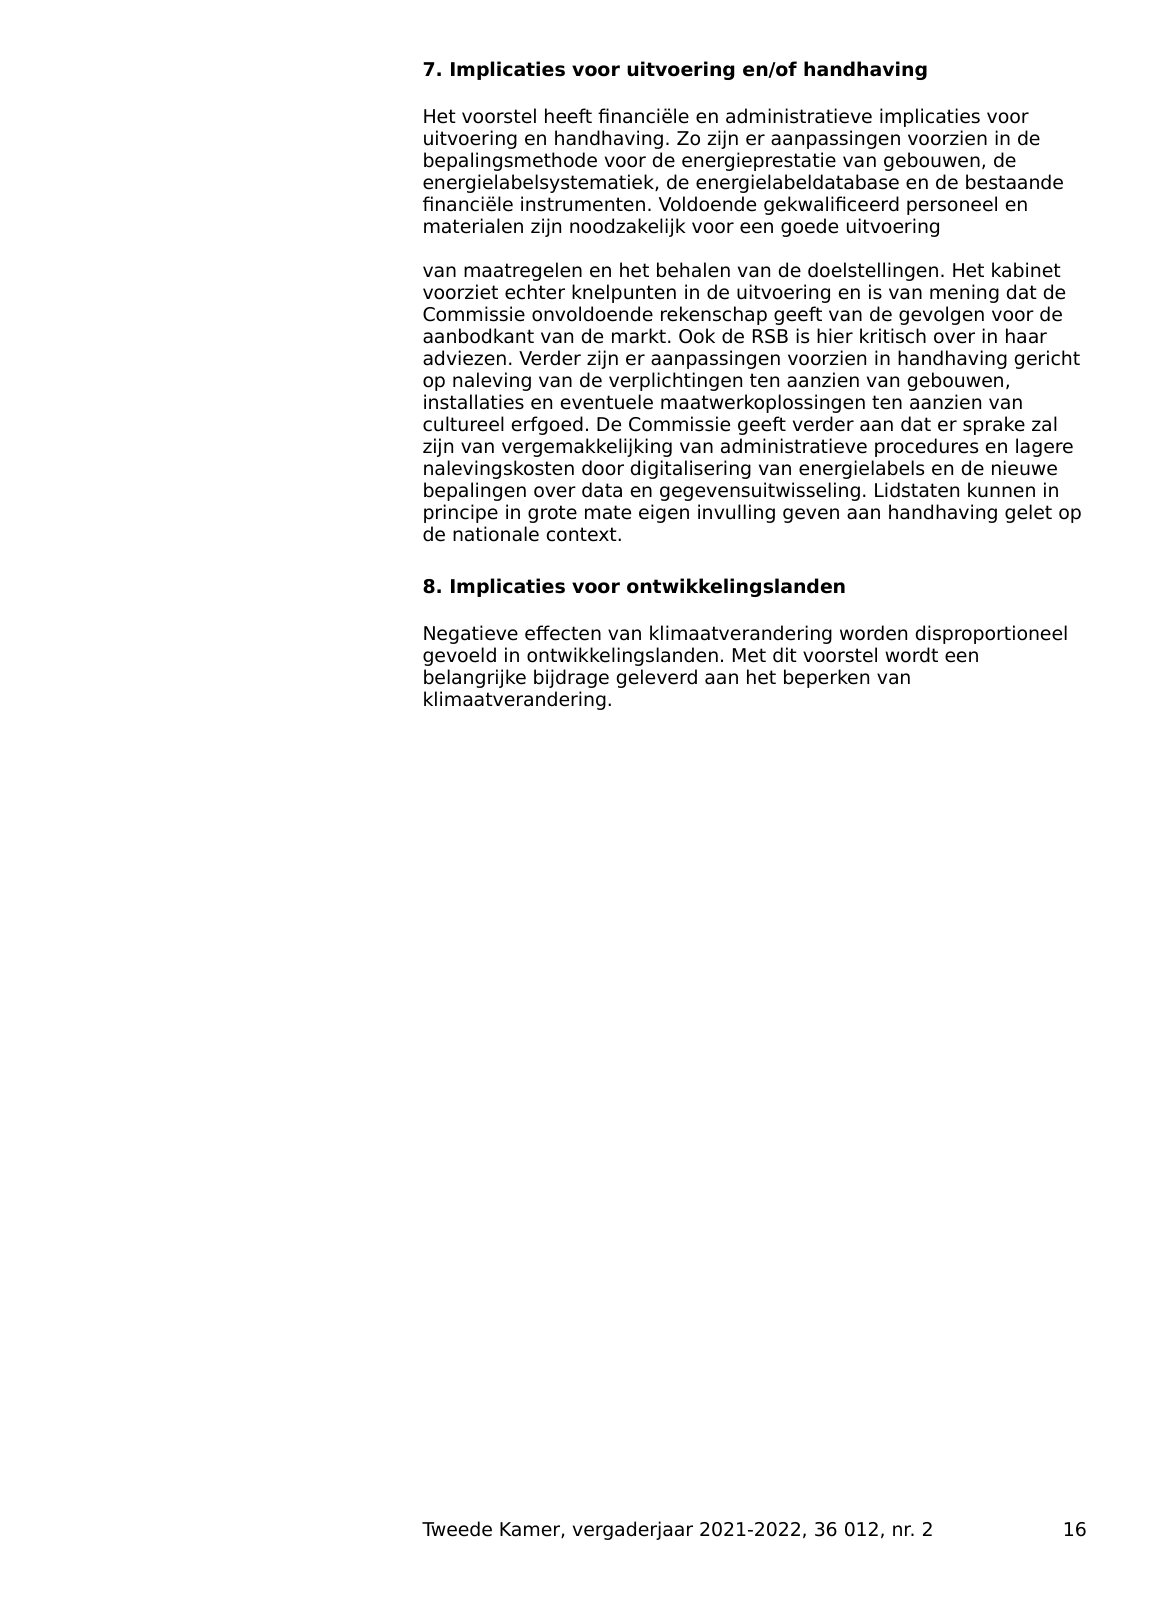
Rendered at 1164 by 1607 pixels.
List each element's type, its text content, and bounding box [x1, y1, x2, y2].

subtitle 8. Implicaties voor ontwikkelingslanden [422, 576, 1087, 598]
subtitle 7. Implicaties voor uitvoering en/of handhaving [422, 59, 1087, 81]
text Het voorstel heeft financiële en administratieve implicaties voor uitvoering en handhaving. Zo zijn er aanpassingen voorzien in de bepalingsmethode voor de energieprestatie van gebouwen, de energielabelsystematiek, de energielabeldatabase en de bestaande financiële instrumenten. Voldoende gekwalificeerd personeel en materialen zijn noodzakelijk voor een goede uitvoering [422, 106, 1087, 238]
text van maatregelen en het behalen van de doelstellingen. Het kabinet voorziet echter knelpunten in de uitvoering en is van mening dat de Commissie onvoldoende rekenschap geeft van de gevolgen voor de aanbodkant van de markt. Ook de RSB is hier kritisch over in haar adviezen. Verder zijn er aanpassingen voorzien in handhaving gericht op naleving van de verplichtingen ten aanzien van gebouwen, installaties en eventuele maatwerkoplossingen ten aanzien van cultureel erfgoed. De Commissie geeft verder aan dat er sprake zal zijn van vergemakkelijking van administratieve procedures en lagere nalevingskosten door digitalisering van energielabels en de nieuwe bepalingen over data en gegevensuitwisseling. Lidstaten kunnen in principe in grote mate eigen invulling geven aan handhaving gelet op de nationale context. [422, 260, 1087, 546]
text Negatieve effecten van klimaatverandering worden disproportioneel gevoeld in ontwikkelingslanden. Met dit voorstel wordt een belangrijke bijdrage geleverd aan het beperken van klimaatverandering. [422, 623, 1087, 711]
